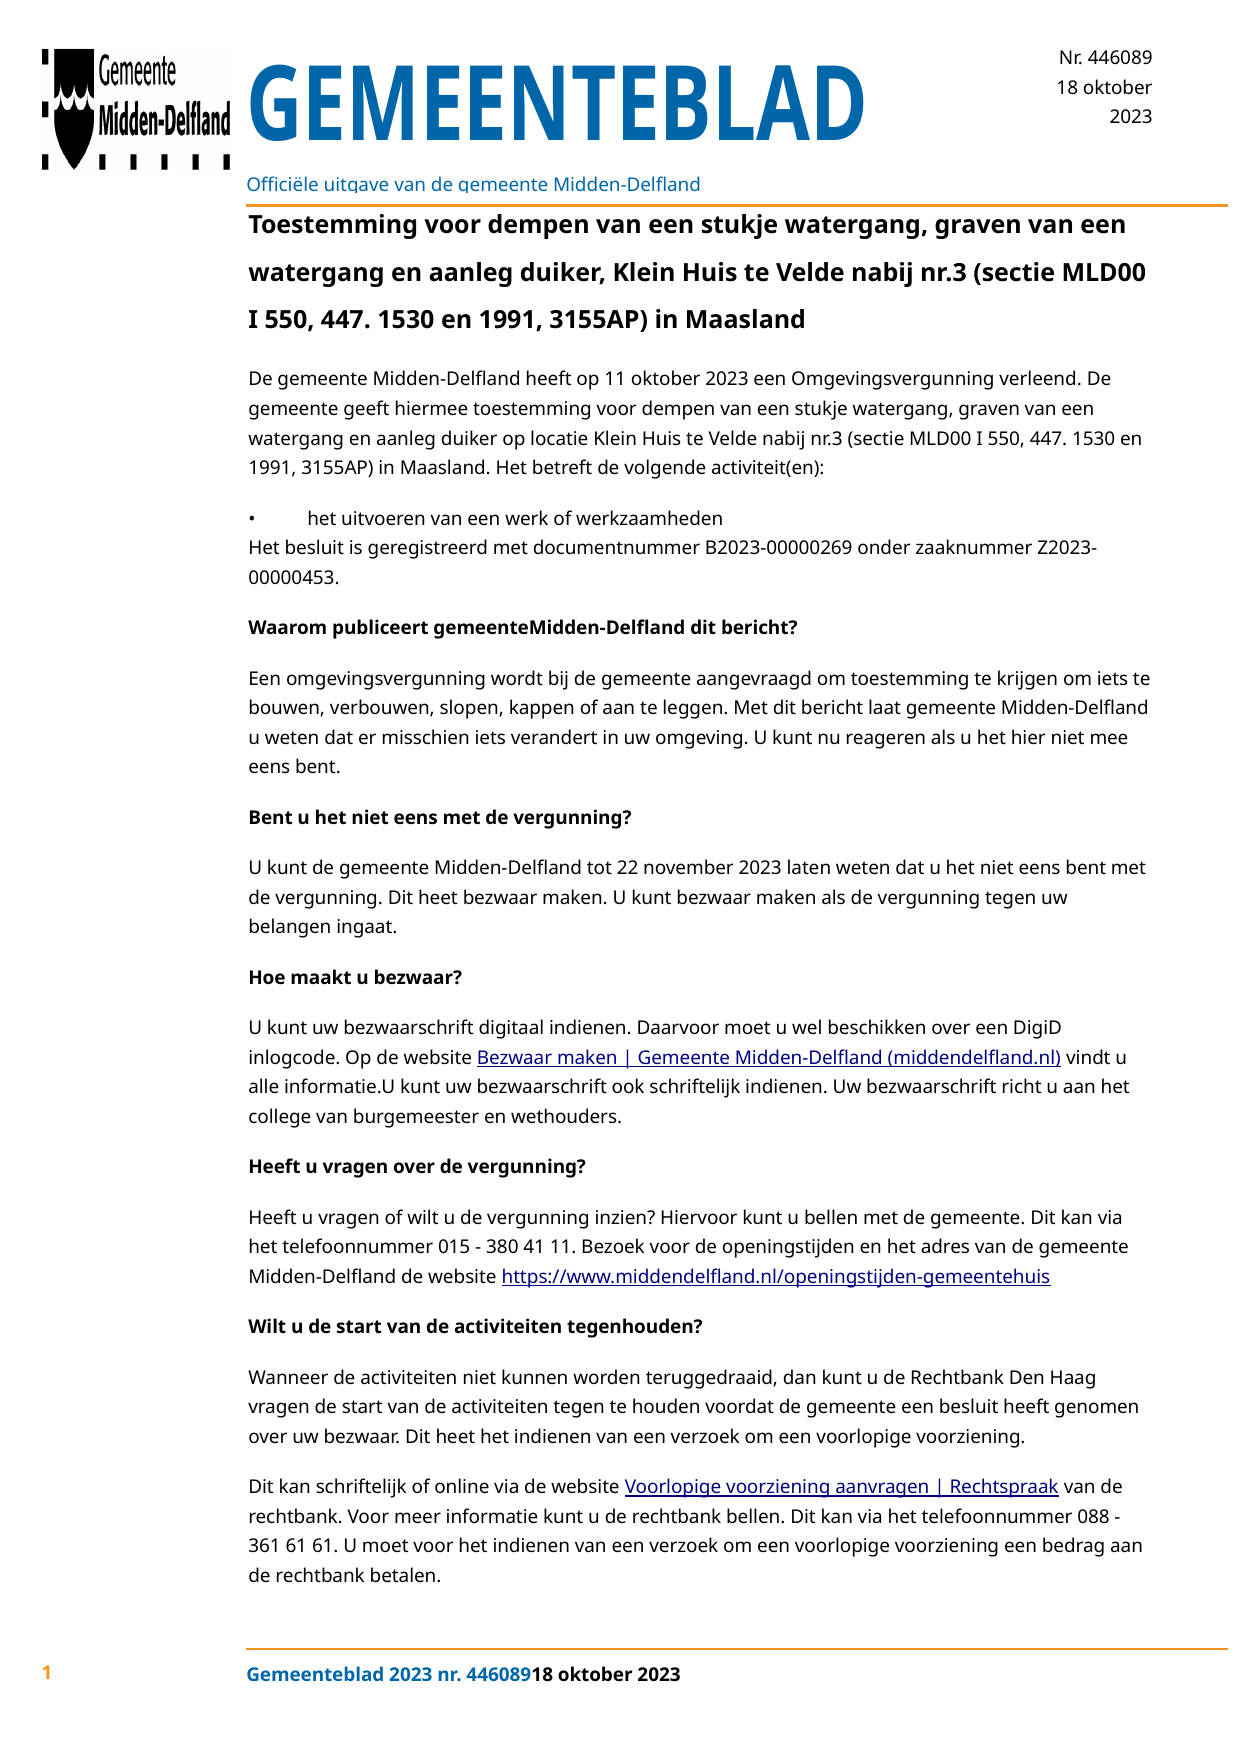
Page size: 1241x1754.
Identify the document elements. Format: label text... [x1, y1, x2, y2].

text Heeft u vragen over de vergunning? [248, 1153, 1152, 1179]
text Een omgevingsvergunning wordt bij de gemeente aangevraagd om toestemming te krijgen om iets te bouwen, verbouwen, slopen, kappen of aan te leggen. Met dit bericht laat gemeente Midden-Delfland u weten dat er misschien iets verandert in uw omgeving. U kunt nu reageren als u het hier niet mee eens bent. [248, 665, 1152, 779]
picture [41, 47, 231, 172]
text Bent u het niet eens met de vergunning? [248, 804, 1152, 829]
list het uitvoeren van een werk of werkzaamheden [248, 505, 1152, 530]
text Wanneer de activiteiten niet kunnen worden teruggedraaid, dan kunt u de Rechtbank Den Haag vragen de start van de activiteiten tegen te houden voordat de gemeente een besluit heeft genomen over uw bezwaar. Dit heet het indienen van een verzoek om een voorlopige voorziening. [248, 1364, 1152, 1449]
text Dit kan schriftelijk of online via de website Voorlopige voorziening aanvragen | Rechtspraak van de rechtbank. Voor meer informatie kunt u de rechtbank bellen. Dit kan via het telefoonnummer 088 - 361 61 61. U moet voor het indienen van een verzoek om een voorlopige voorziening een bedrag aan de rechtbank betalen. [248, 1473, 1152, 1588]
text Hoe maakt u bezwaar? [248, 964, 1152, 989]
text U kunt uw bezwaarschrift digitaal indienen. Daarvoor moet u wel beschikken over een DigiD inlogcode. Op de website Bezwaar maken | Gemeente Midden-Delfland (middendelfland.nl) vindt u alle informatie.U kunt uw bezwaarschrift ook schriftelijk indienen. Uw bezwaarschrift richt u aan het college van burgemeester en wethouders. [248, 1014, 1152, 1129]
text Toestemming voor dempen van een stukje watergang, graven van een watergang en aanleg duiker, Klein Huis te Velde nabij nr.3 (sectie MLD00 I 550, 447. 1530 en 1991, 3155AP) in Maasland [248, 207, 1152, 336]
text U kunt de gemeente Midden-Delfland tot 22 november 2023 laten weten dat u het niet eens bent met de vergunning. Dit heet bezwaar maken. U kunt bezwaar maken als de vergunning tegen uw belangen ingaat. [248, 854, 1152, 939]
text Wilt u de start van de activiteiten tegenhouden? [248, 1313, 1152, 1339]
text De gemeente Midden-Delfland heeft op 11 oktober 2023 een Omgevingsvergunning verleend. De gemeente geeft hiermee toestemming voor dempen van een stukje watergang, graven van een watergang en aanleg duiker op locatie Klein Huis te Velde nabij nr.3 (sectie MLD00 I 550, 447. 1530 en 1991, 3155AP) in Maasland. Het betreft de volgende activiteit(en): [248, 366, 1152, 480]
text Het besluit is geregistreerd met documentnummer B2023-00000269 onder zaaknummer Z2023-00000453. [248, 534, 1152, 589]
text Heeft u vragen of wilt u de vergunning inzien? Hiervoor kunt u bellen met de gemeente. Dit kan via het telefoonnummer 015 - 380 41 11. Bezoek voor de openingstijden en het adres van de gemeente Midden-Delfland de website https://www.middendelfland.nl/openingstijden-gemeentehuis [248, 1204, 1152, 1289]
text Waarom publiceert gemeenteMidden-Delfland dit bericht? [248, 614, 1152, 640]
